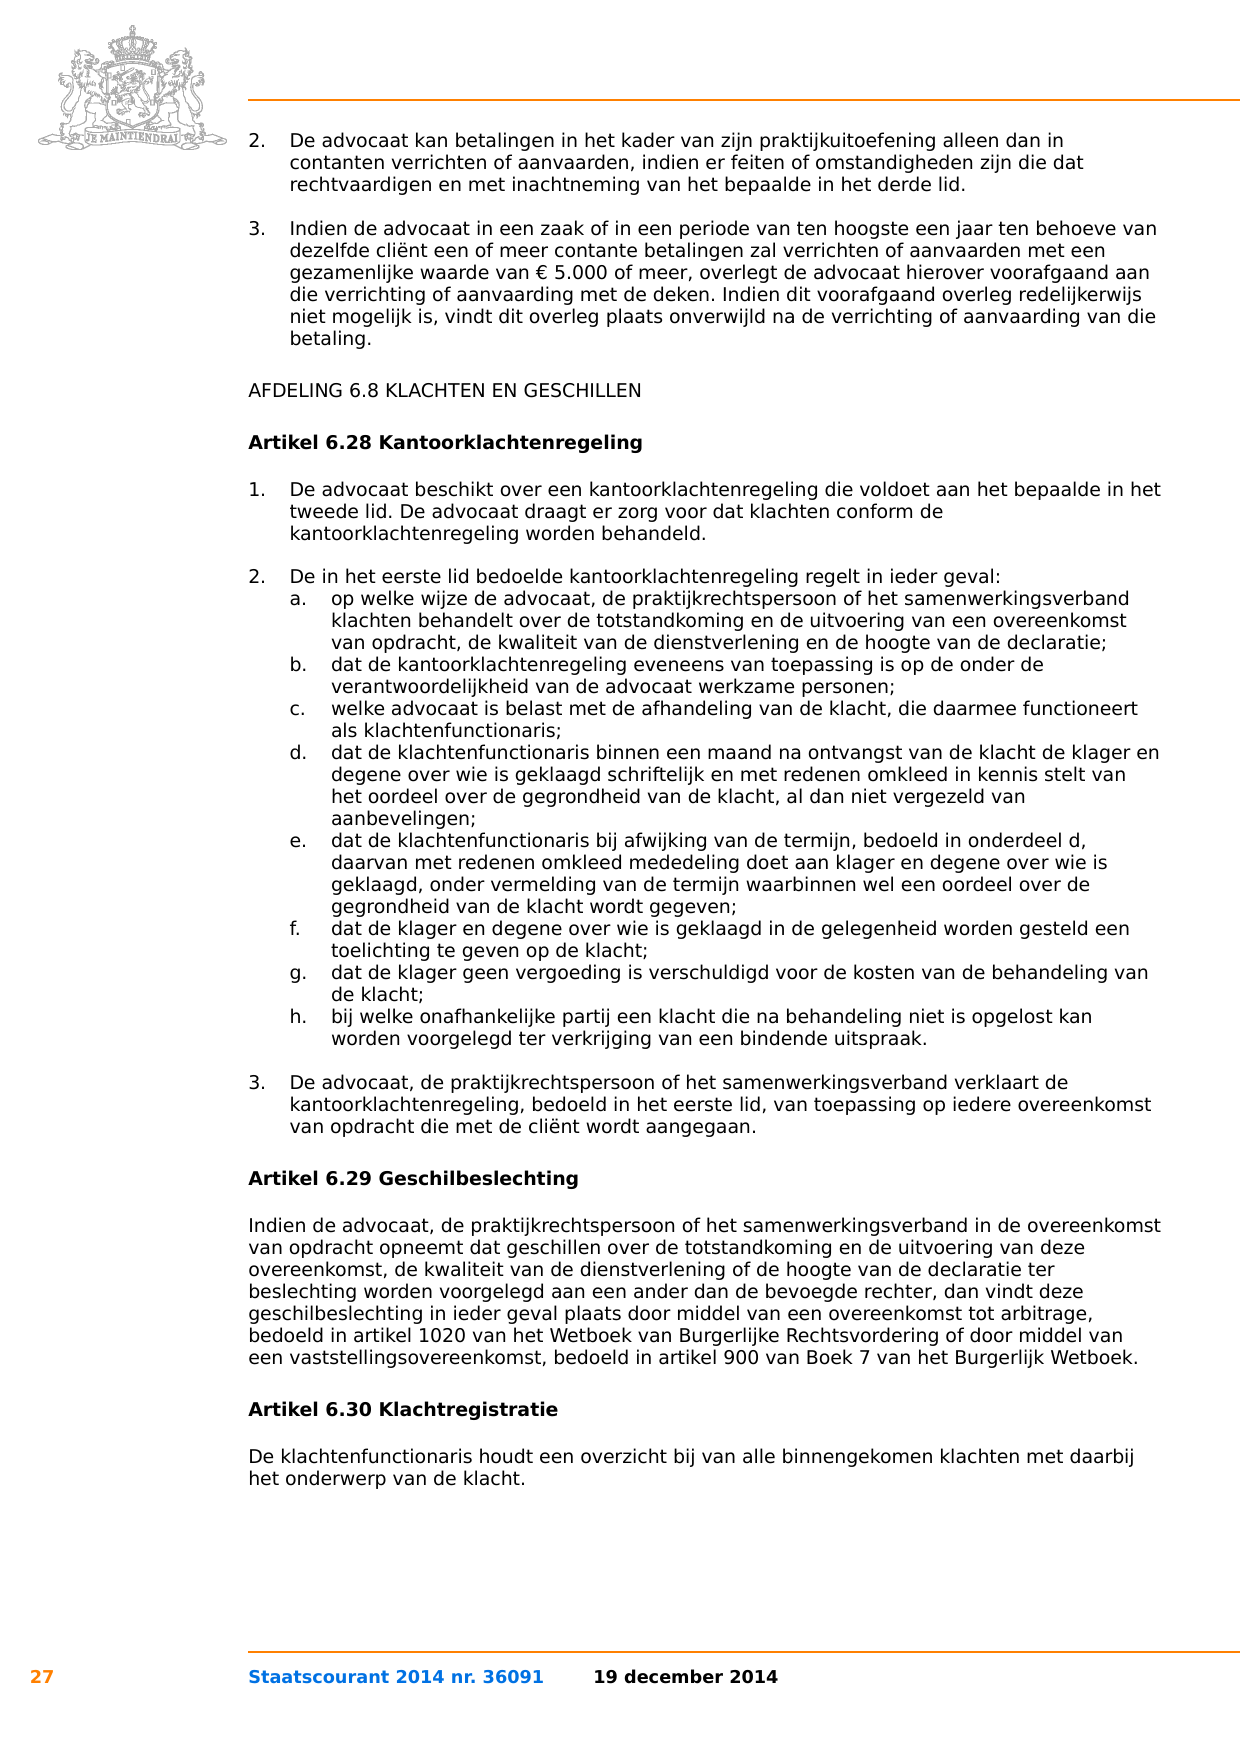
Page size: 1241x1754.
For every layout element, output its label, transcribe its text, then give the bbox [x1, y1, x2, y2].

text g. dat de klager geen vergoeding is verschuldigd voor de kosten van de behandeling van de klacht; [289, 962, 1163, 1006]
text 3. De advocaat, de praktijkrechtspersoon of het samenwerkingsverband verklaart de kantoorklachtenregeling, bedoeld in het eerste lid, van toepassing op iedere overeenkomst van opdracht die met de cliënt wordt aangegaan. [248, 1072, 1163, 1138]
text c. welke advocaat is belast met de afhandeling van de klacht, die daarmee functioneert als klachtenfunctionaris; [289, 698, 1163, 742]
text b. dat de kantoorklachtenregeling eveneens van toepassing is op de onder de verantwoordelijkheid van de advocaat werkzame personen; [289, 654, 1163, 698]
text d. dat de klachtenfunctionaris binnen een maand na ontvangst van de klacht de klager en degene over wie is geklaagd schriftelijk en met redenen omkleed in kennis stelt van het oordeel over de gegrondheid van de klacht, al dan niet vergezeld van aanbevelingen; [289, 742, 1163, 830]
subtitle Artikel 6.28 Kantoorklachtenregeling [248, 432, 1163, 453]
text 1. De advocaat beschikt over een kantoorklachtenregeling die voldoet aan het bepaalde in het tweede lid. De advocaat draagt er zorg voor dat klachten conform de kantoorklachtenregeling worden behandeld. [248, 478, 1163, 544]
text h. bij welke onafhankelijke partij een klacht die na behandeling niet is opgelost kan worden voorgelegd ter verkrijging van een bindende uitspraak. [289, 1006, 1163, 1050]
subtitle AFDELING 6.8 KLACHTEN EN GESCHILLEN [248, 379, 1163, 402]
subtitle Artikel 6.30 Klachtregistratie [248, 1398, 1163, 1421]
text 2. De advocaat kan betalingen in het kader van zijn praktijkuitoefening alleen dan in contanten verrichten of aanvaarden, indien er feiten of omstandigheden zijn die dat rechtvaardigen en met inachtneming van het bepaalde in het derde lid. [248, 130, 1163, 196]
picture [38, 25, 227, 150]
text De klachtenfunctionaris houdt een overzicht bij van alle binnengekomen klachten met daarbij het onderwerp van de klacht. [248, 1446, 1163, 1489]
text Indien de advocaat, de praktijkrechtspersoon of het samenwerkingsverband in de overeenkomst van opdracht opneemt dat geschillen over de totstandkoming en de uitvoering van deze overeenkomst, de kwaliteit van de dienstverlening of de hoogte van de declaratie ter beslechting worden voorgelegd aan een ander dan de bevoegde rechter, dan vindt deze geschilbeslechting in ieder geval plaats door middel van een overeenkomst tot arbitrage, bedoeld in artikel 1020 van het Wetboek van Burgerlijke Rechtsvordering of door middel van een vaststellingsovereenkomst, bedoeld in artikel 900 van Boek 7 van het Burgerlijk Wetboek. [248, 1215, 1163, 1368]
text f. dat de klager en degene over wie is geklaagd in de gelegenheid worden gesteld een toelichting te geven op de klacht; [289, 918, 1163, 962]
text e. dat de klachtenfunctionaris bij afwijking van de termijn, bedoeld in onderdeel d, daarvan met redenen omkleed mededeling doet aan klager en degene over wie is geklaagd, onder vermelding van de termijn waarbinnen wel een oordeel over de gegrondheid van de klacht wordt gegeven; [289, 830, 1163, 918]
text a. op welke wijze de advocaat, de praktijkrechtspersoon of het samenwerkingsverband klachten behandelt over de totstandkoming en de uitvoering van een overeenkomst van opdracht, de kwaliteit van de dienstverlening en de hoogte van de declaratie; [289, 588, 1163, 654]
text 2. De in het eerste lid bedoelde kantoorklachtenregeling regelt in ieder geval: [248, 566, 1163, 588]
subtitle Artikel 6.29 Geschilbeslechting [248, 1168, 1163, 1190]
text 3. Indien de advocaat in een zaak of in een periode van ten hoogste een jaar ten behoeve van dezelfde cliënt een of meer contante betalingen zal verrichten of aanvaarden met een gezamenlijke waarde van € 5.000 of meer, overlegt de advocaat hierover voorafgaand aan die verrichting of aanvaarding met de deken. Indien dit voorafgaand overleg redelijkerwijs niet mogelijk is, vindt dit overleg plaats onverwijld na de verrichting of aanvaarding van die betaling. [248, 218, 1163, 349]
